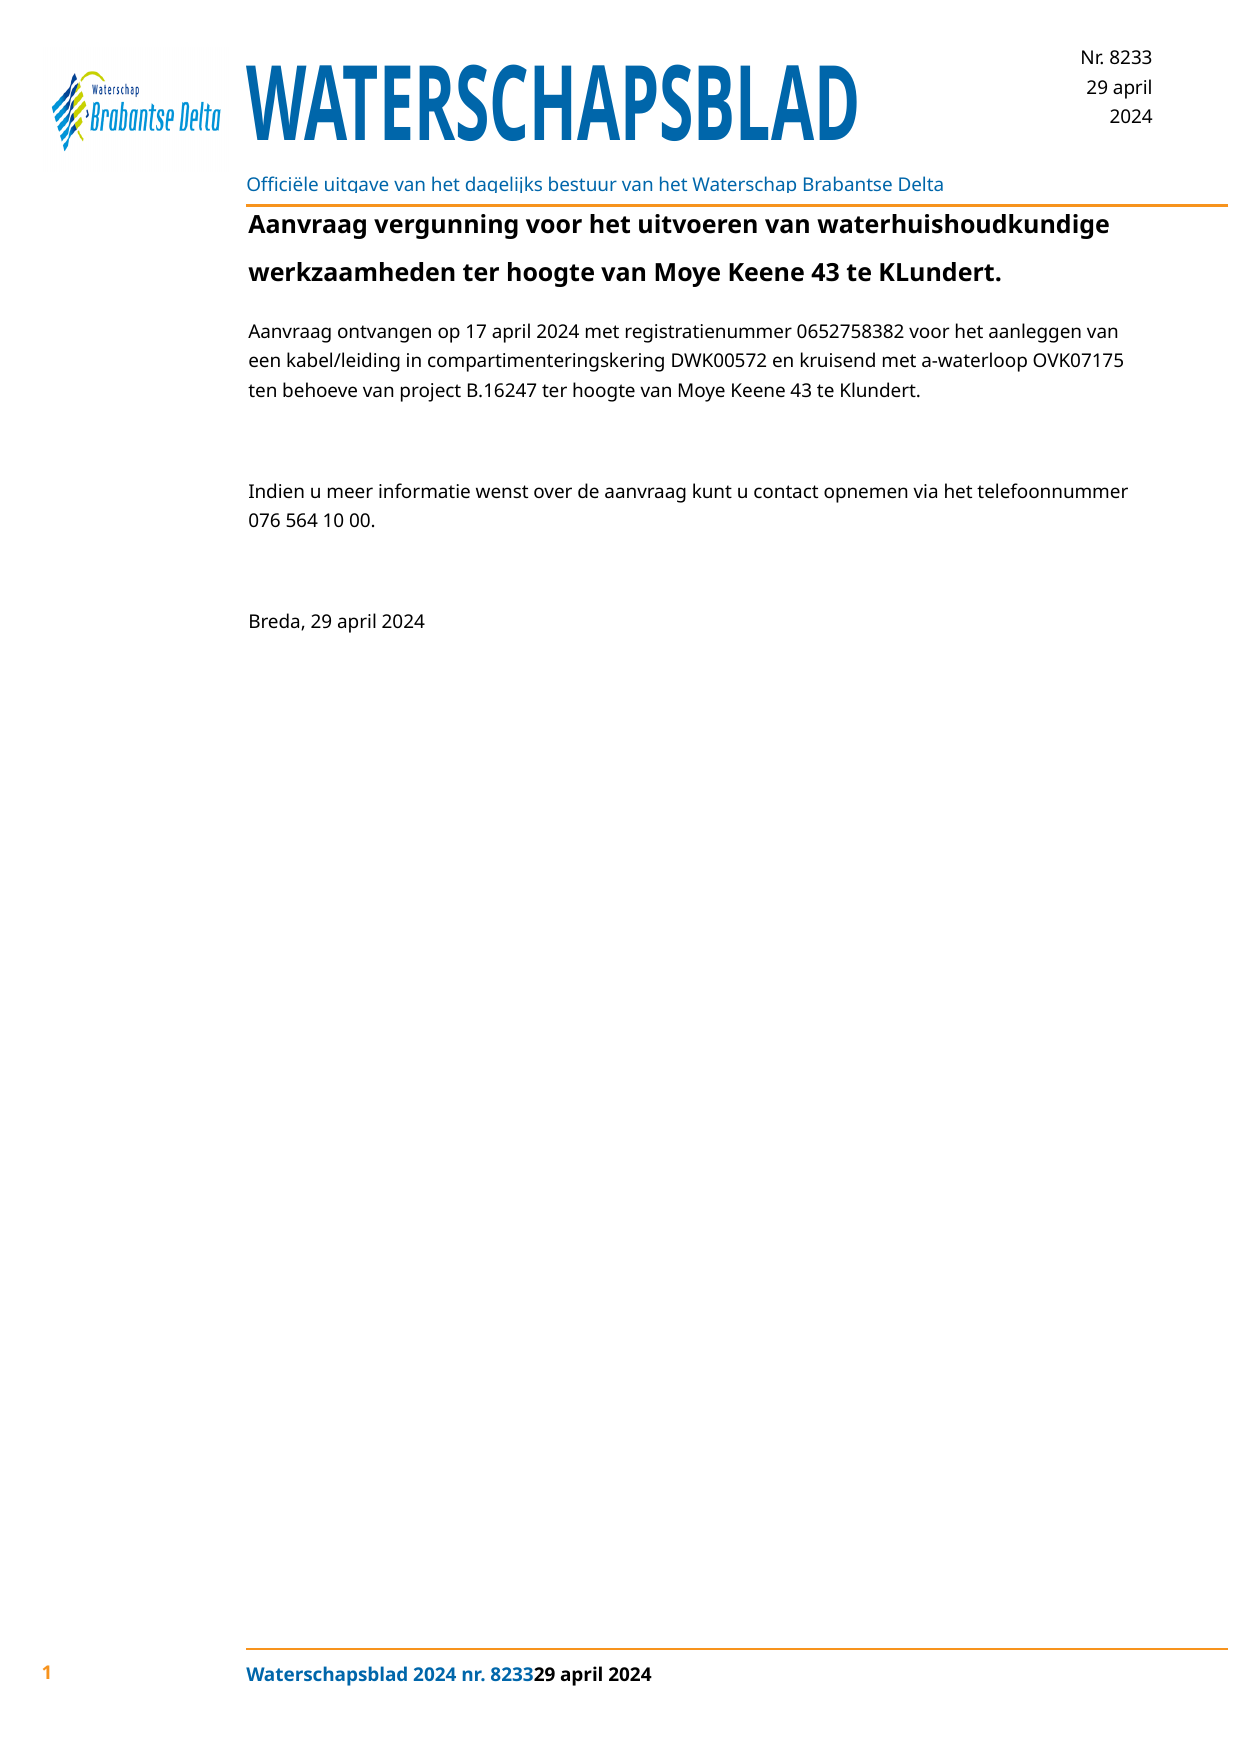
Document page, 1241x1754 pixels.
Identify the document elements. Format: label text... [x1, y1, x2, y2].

picture [41, 47, 231, 172]
text Breda, 29 april 2024 [248, 608, 1152, 634]
text Aanvraag vergunning voor het uitvoeren van waterhuishoudkundige werkzaamheden ter hoogte van Moye Keene 43 te KLundert. [248, 207, 1152, 288]
text Aanvraag ontvangen op 17 april 2024 met registratienummer 0652758382 voor het aanleggen van een kabel/leiding in compartimenteringskering DWK00572 en kruisend met a-waterloop OVK07175 ten behoeve van project B.16247 ter hoogte van Moye Keene 43 te Klundert. [248, 318, 1152, 403]
text Indien u meer informatie wenst over de aanvraag kunt u contact opnemen via het telefoonnummer 076 564 10 00. [248, 478, 1152, 533]
